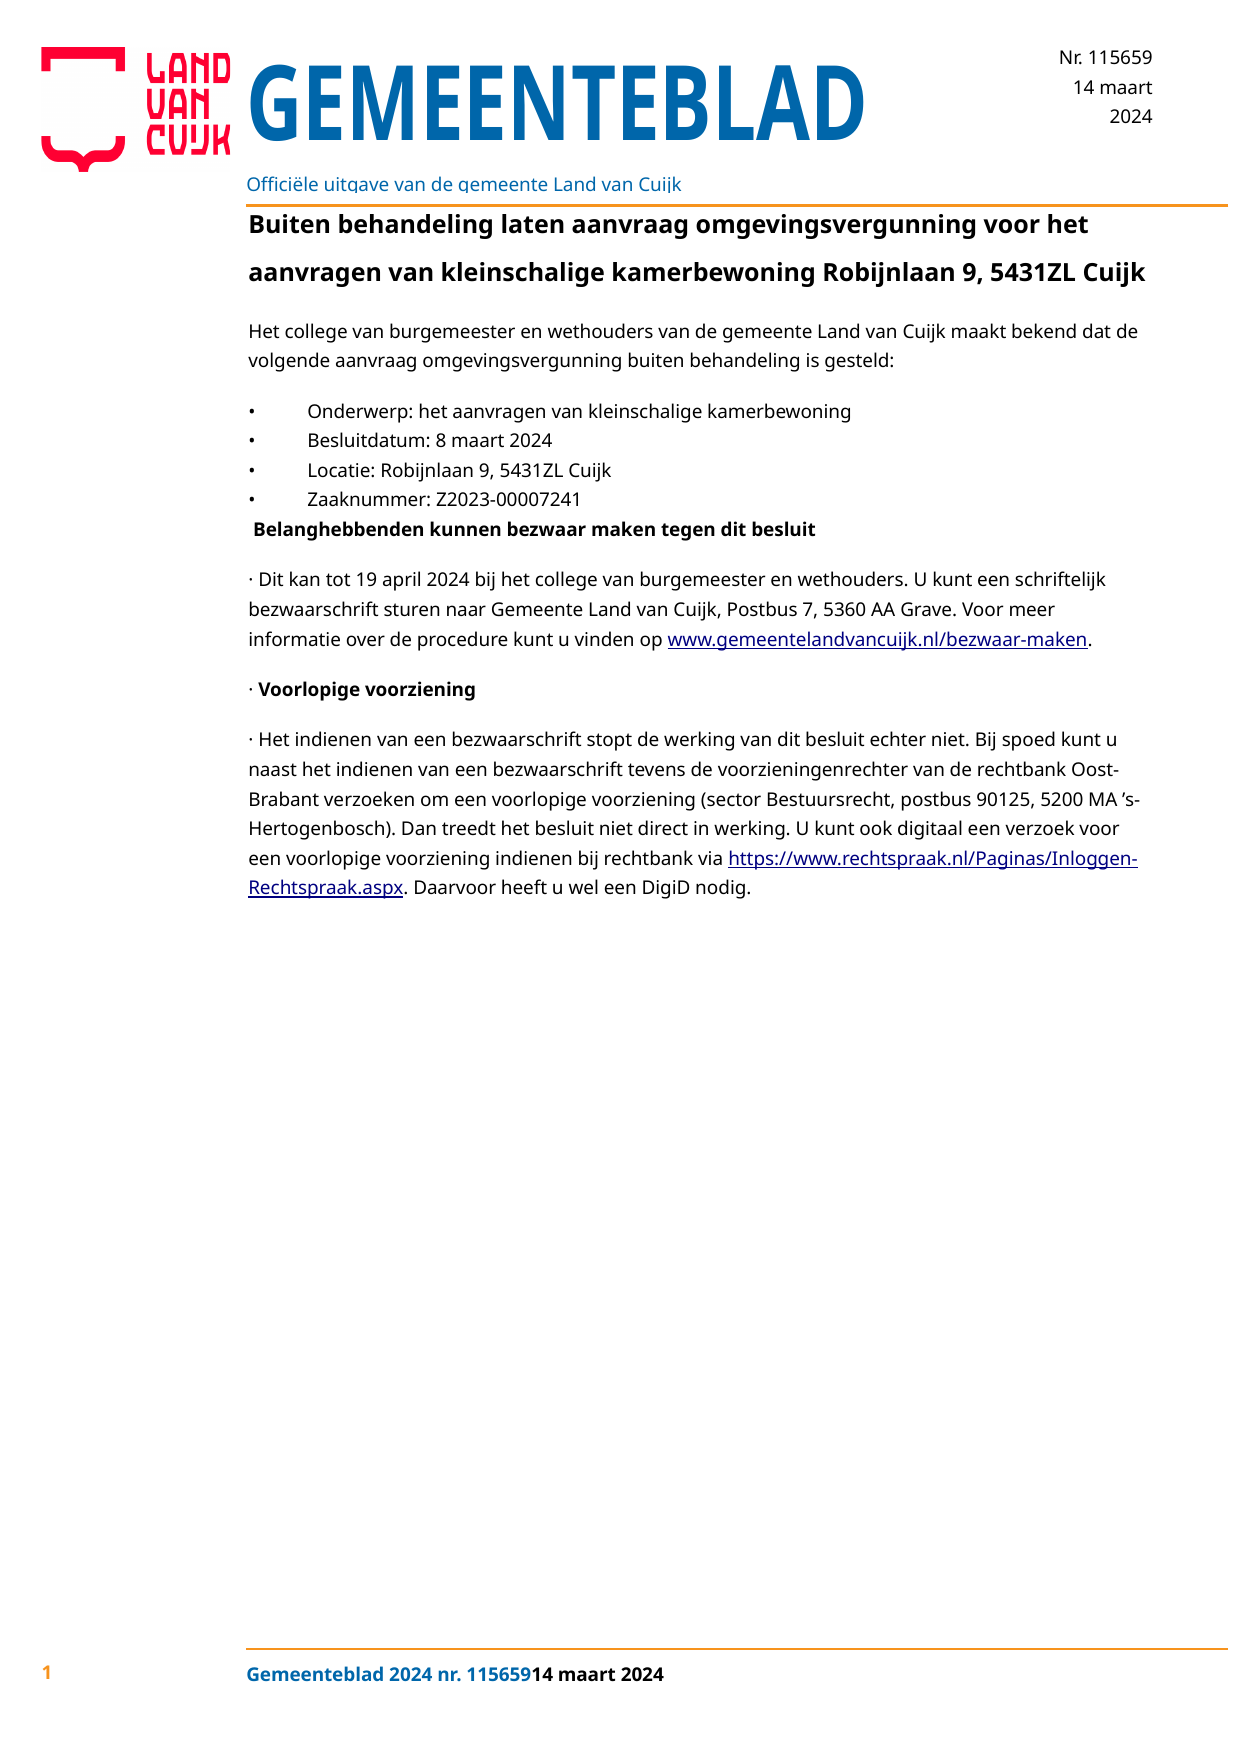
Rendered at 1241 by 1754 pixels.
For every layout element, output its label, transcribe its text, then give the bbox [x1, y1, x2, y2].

list Locatie: Robijnlaan 9, 5431ZL Cuijk [248, 457, 1152, 483]
text · Voorlopige voorziening [248, 676, 1152, 702]
text Het college van burgemeester en wethouders van de gemeente Land van Cuijk maakt bekend dat de volgende aanvraag omgevingsvergunning buiten behandeling is gesteld: [248, 318, 1152, 373]
text Buiten behandeling laten aanvraag omgevingsvergunning voor het aanvragen van kleinschalige kamerbewoning Robijnlaan 9, 5431ZL Cuijk [248, 207, 1152, 288]
list Onderwerp: het aanvragen van kleinschalige kamerbewoning [248, 398, 1152, 424]
picture [41, 47, 231, 172]
text ​​​​​​​ Belanghebbenden kunnen bezwaar maken tegen dit besluit [248, 516, 1152, 542]
text · Het indienen van een bezwaarschrift stopt de werking van dit besluit echter niet. Bij spoed kunt u naast het indienen van een bezwaarschrift tevens de voorzieningenrechter van de rechtbank Oost-Brabant verzoeken om een voorlopige voorziening (sector Bestuursrecht, postbus 90125, 5200 MA ’s-Hertogenbosch). Dan treedt het besluit niet direct in werking. U kunt ook digitaal een verzoek voor een voorlopige voorziening indienen bij rechtbank via https://www.rechtspraak.nl/Paginas/Inloggen-Rechtspraak.aspx. Daarvoor heeft u wel een DigiD nodig. [248, 727, 1152, 900]
list Zaaknummer: Z2023-00007241 [248, 487, 1152, 512]
list Besluitdatum: 8 maart 2024 [248, 427, 1152, 453]
text · Dit kan tot 19 april 2024 bij het college van burgemeester en wethouders. U kunt een schriftelijk bezwaarschrift sturen naar Gemeente Land van Cuijk, Postbus 7, 5360 AA Grave. Voor meer informatie over de procedure kunt u vinden op www.gemeentelandvancuijk.nl/bezwaar-maken. [248, 567, 1152, 652]
